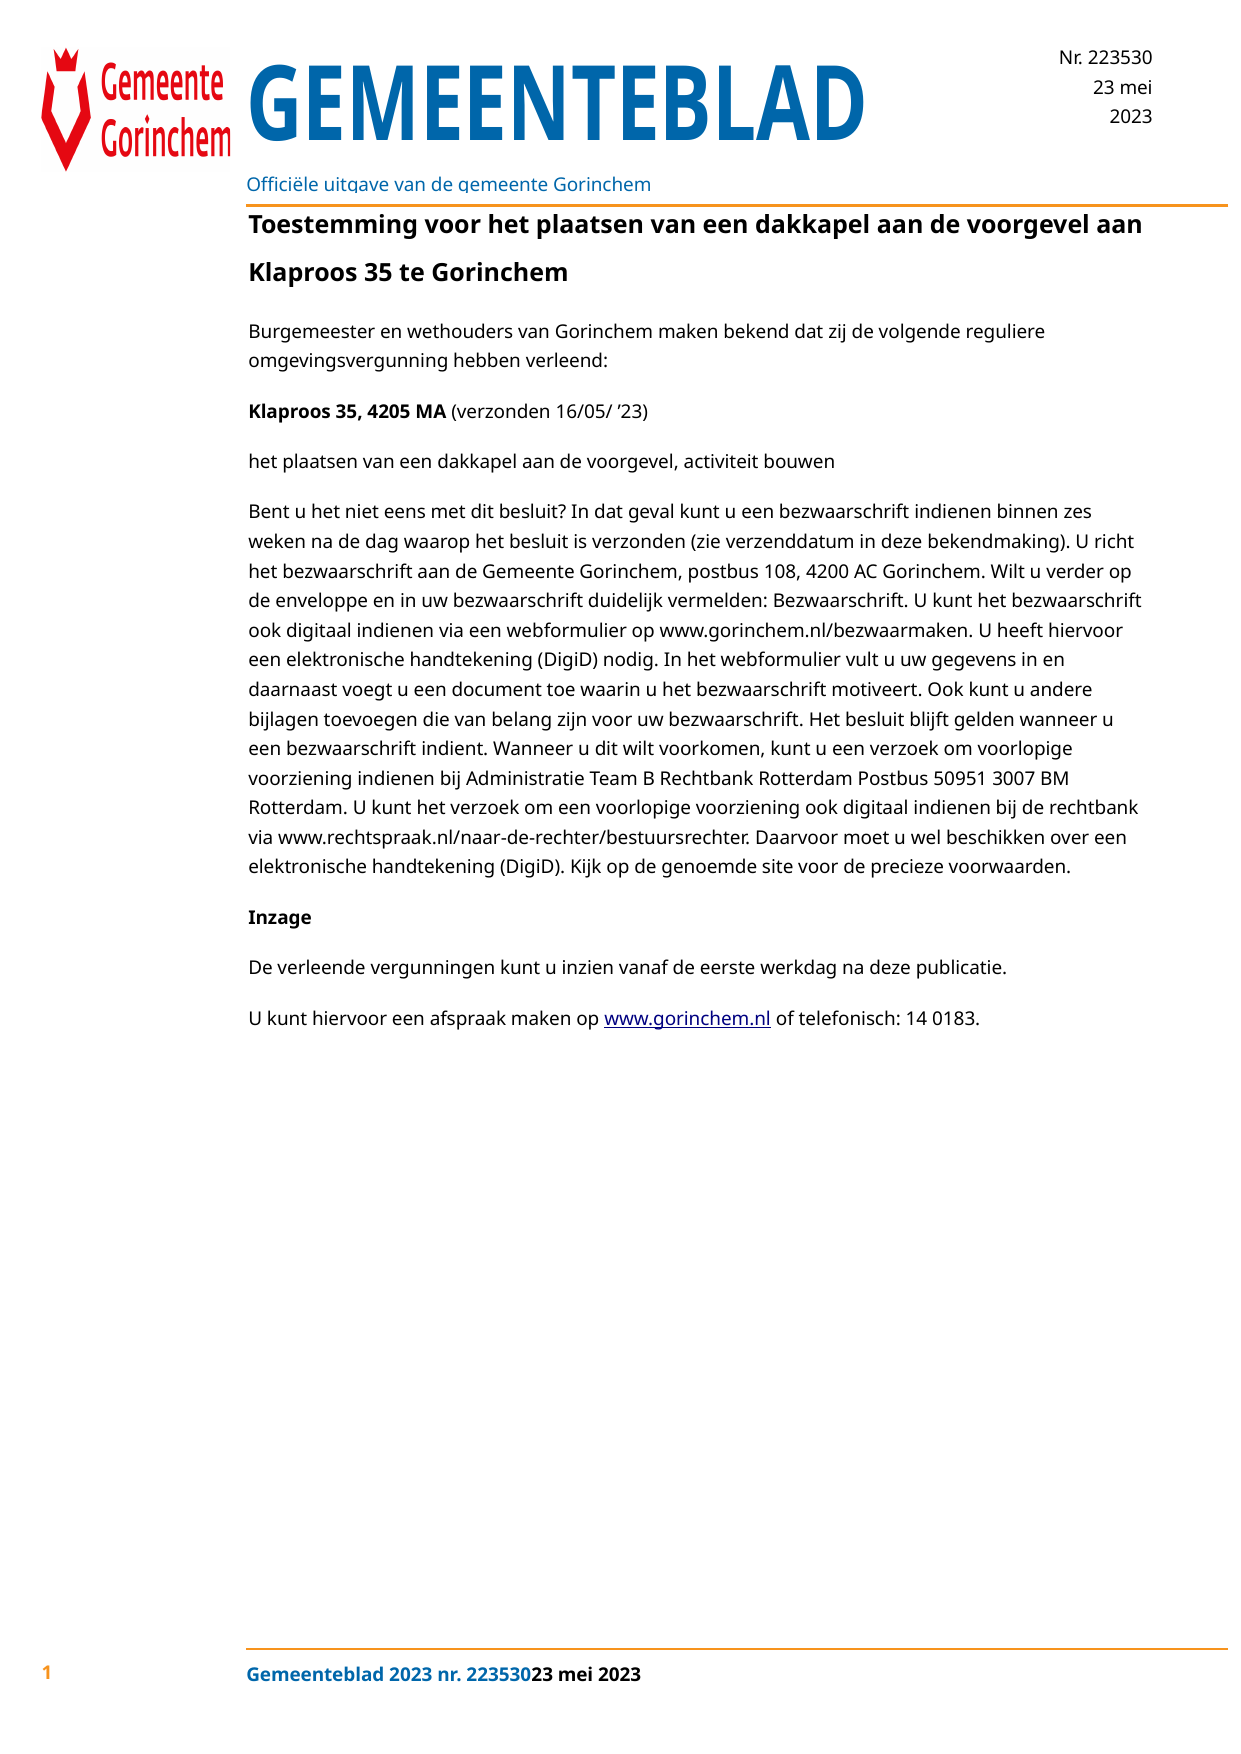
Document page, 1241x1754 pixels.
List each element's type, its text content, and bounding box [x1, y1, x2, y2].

picture [41, 47, 231, 172]
text Toestemming voor het plaatsen van een dakkapel aan de voorgevel aan Klaproos 35 te Gorinchem [248, 207, 1152, 288]
text U kunt hiervoor een afspraak maken op www.gorinchem.nl of telefonisch: 14 0183. [248, 1005, 1152, 1031]
text het plaatsen van een dakkapel aan de voorgevel, activiteit bouwen [248, 448, 1152, 474]
text Bent u het niet eens met dit besluit? In dat geval kunt u een bezwaarschrift indienen binnen zes weken na de dag waarop het besluit is verzonden (zie verzenddatum in deze bekendmaking). U richt het bezwaarschrift aan de Gemeente Gorinchem, postbus 108, 4200 AC Gorinchem. Wilt u verder op de enveloppe en in uw bezwaarschrift duidelijk vermelden: Bezwaarschrift. U kunt het bezwaarschrift ook digitaal indienen via een webformulier op www.gorinchem.nl/bezwaarmaken. U heeft hiervoor een elektronische handtekening (DigiD) nodig. In het webformulier vult u uw gegevens in en daarnaast voegt u een document toe waarin u het bezwaarschrift motiveert. Ook kunt u andere bijlagen toevoegen die van belang zijn voor uw bezwaarschrift. Het besluit blijft gelden wanneer u een bezwaarschrift indient. Wanneer u dit wilt voorkomen, kunt u een verzoek om voorlopige voorziening indienen bij Administratie Team B Rechtbank Rotterdam Postbus 50951 3007 BM Rotterdam. U kunt het verzoek om een voorlopige voorziening ook digitaal indienen bij de rechtbank via www.rechtspraak.nl/naar-de-rechter/bestuursrechter. Daarvoor moet u wel beschikken over een elektronische handtekening (DigiD). Kijk op de genoemde site voor de precieze voorwaarden. [248, 499, 1152, 879]
text Inzage [248, 904, 1152, 930]
text Burgemeester en wethouders van Gorinchem maken bekend dat zij de volgende reguliere omgevingsvergunning hebben verleend: [248, 318, 1152, 373]
text Klaproos 35, 4205 MA (verzonden 16/05/ ’23) [248, 398, 1152, 424]
text De verleende vergunningen kunt u inzien vanaf de eerste werkdag na deze publicatie. [248, 954, 1152, 980]
